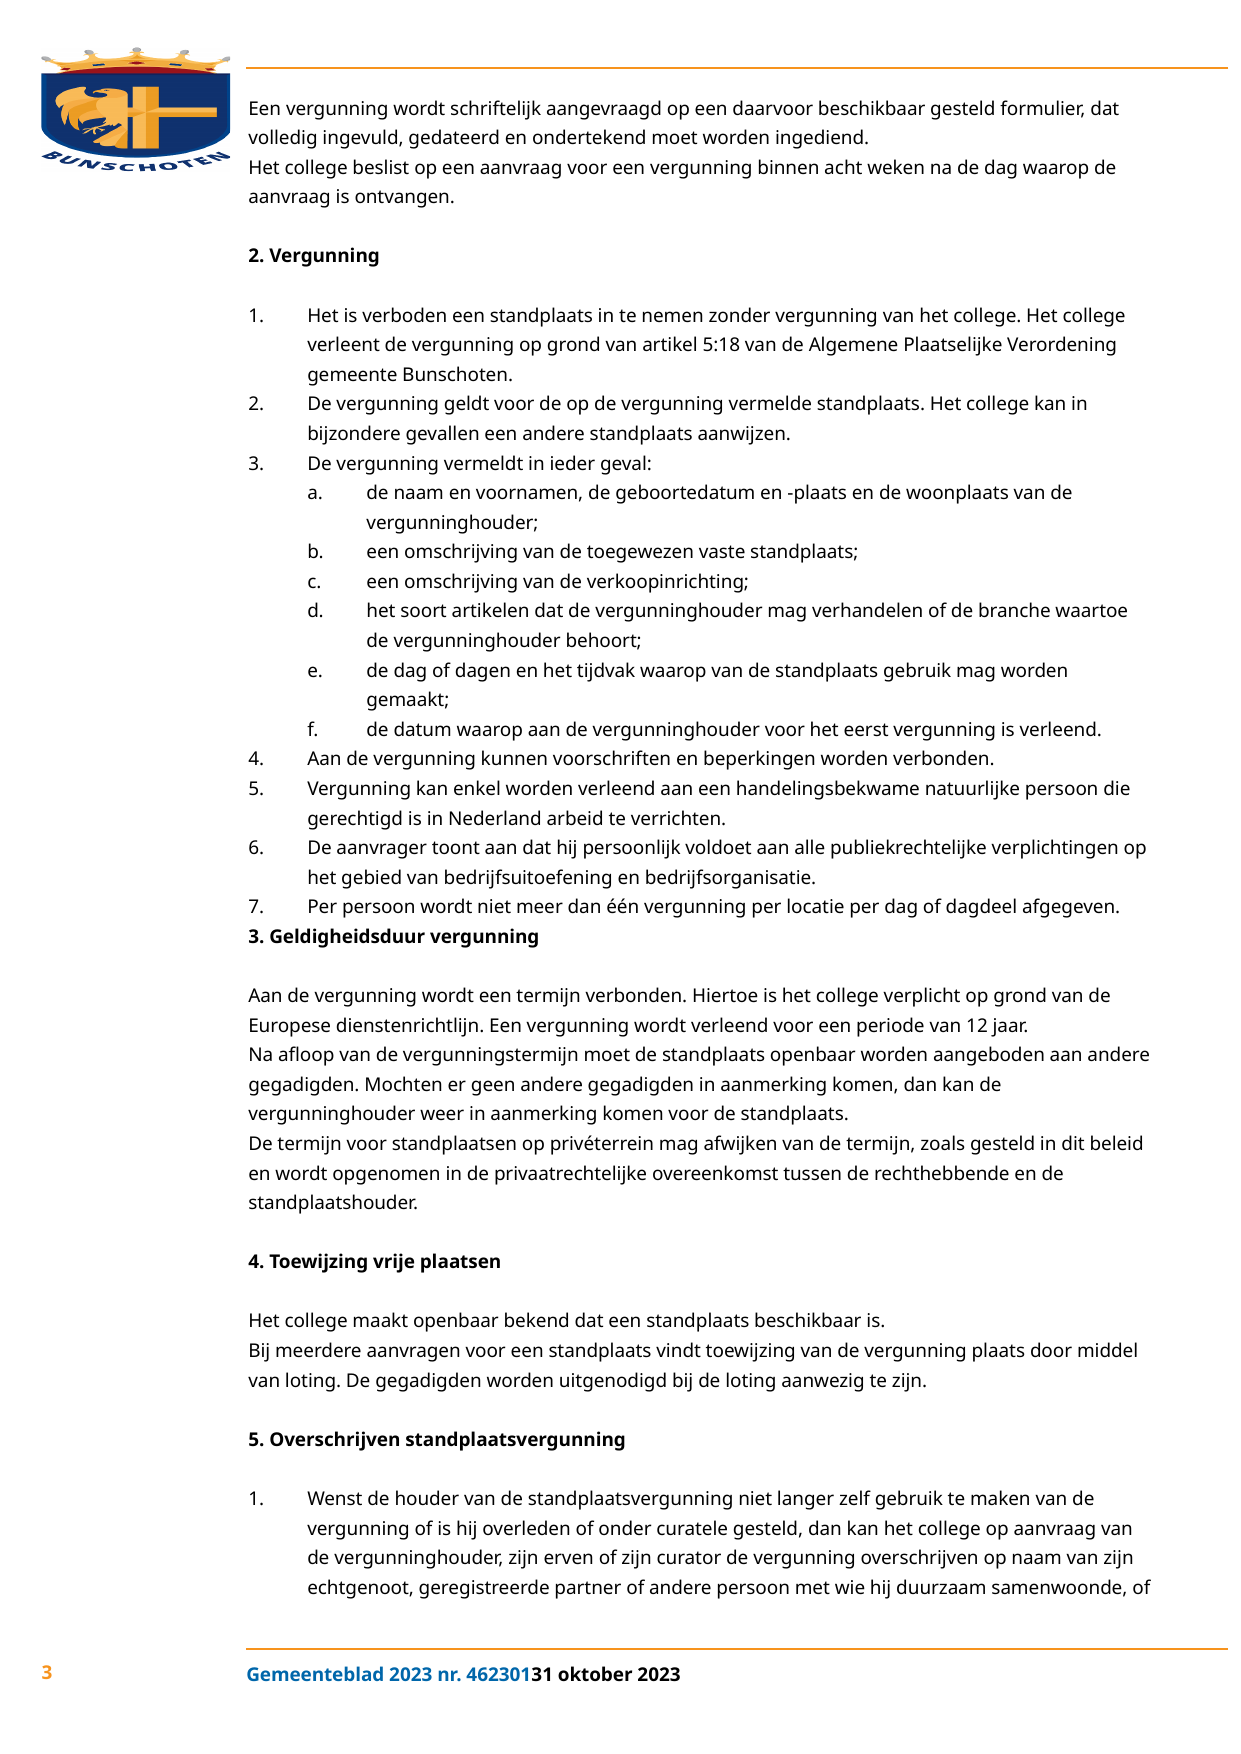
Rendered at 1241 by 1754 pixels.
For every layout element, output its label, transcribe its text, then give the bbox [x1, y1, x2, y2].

text Bij meerdere aanvragen voor een standplaats vindt toewijzing van de vergunning plaats door middel van loting. De gegadigden worden uitgenodigd bij de loting aanwezig te zijn. [248, 1337, 1152, 1393]
text Een vergunning wordt schriftelijk aangevraagd op een daarvoor beschikbaar gesteld formulier, dat volledig ingevuld, gedateerd en ondertekend moet worden ingediend. [248, 95, 1152, 150]
text Aan de vergunning wordt een termijn verbonden. Hiertoe is het college verplicht op grond van de Europese dienstenrichtlijn. Een vergunning wordt verleend voor een periode van 12 jaar. [248, 982, 1152, 1038]
text Het college maakt openbaar bekend dat een standplaats beschikbaar is. [248, 1308, 1152, 1333]
list De aanvrager toont aan dat hij persoonlijk voldoet aan alle publiekrechtelijke verplichtingen op het gebied van bedrijfsuitoefening en bedrijfsorganisatie. [248, 834, 1152, 890]
list Vergunning kan enkel worden verleend aan een handelingsbekwame natuurlijke persoon die gerechtigd is in Nederland arbeid te verrichten. [248, 775, 1152, 831]
text 4. Toewijzing vrije plaatsen [248, 1248, 1152, 1274]
picture [41, 47, 231, 172]
text 5. Overschrijven standplaatsvergunning [248, 1426, 1152, 1452]
list de naam en voornamen, de geboortedatum en -plaats en de woonplaats van de vergunninghouder; [307, 479, 1152, 535]
list Wenst de houder van de standplaatsvergunning niet langer zelf gebruik te maken van de vergunning of is hij overleden of onder curatele gesteld, dan kan het college op aanvraag van de vergunninghouder, zijn erven of zijn curator de vergunning overschrijven op naam van zijn echtgenoot, geregistreerde partner of andere persoon met wie hij duurzaam samenwoonde, of [248, 1485, 1152, 1600]
list het soort artikelen dat de vergunninghouder mag verhandelen of de branche waartoe de vergunninghouder behoort; [307, 598, 1152, 653]
text De termijn voor standplaatsen op privéterrein mag afwijken van de termijn, zoals gesteld in dit beleid en wordt opgenomen in de privaatrechtelijke overeenkomst tussen de rechthebbende en de standplaatshouder. [248, 1130, 1152, 1215]
list Het is verboden een standplaats in te nemen zonder vergunning van het college. Het college verleent de vergunning op grond van artikel 5:18 van de Algemene Plaatselijke Verordening gemeente Bunschoten. [248, 302, 1152, 387]
list de dag of dagen en het tijdvak waarop van de standplaats gebruik mag worden gemaakt; [307, 657, 1152, 712]
list een omschrijving van de toegewezen vaste standplaats; [307, 538, 1152, 564]
list De vergunning geldt voor de op de vergunning vermelde standplaats. Het college kan in bijzondere gevallen een andere standplaats aanwijzen. [248, 391, 1152, 446]
list De vergunning vermeldt in ieder geval: [248, 450, 1152, 476]
text Het college beslist op een aanvraag voor een vergunning binnen acht weken na de dag waarop de aanvraag is ontvangen. [248, 154, 1152, 209]
list de datum waarop aan de vergunninghouder voor het eerst vergunning is verleend. [307, 716, 1152, 742]
text Na afloop van de vergunningstermijn moet de standplaats openbaar worden aangeboden aan andere gegadigden. Mochten er geen andere gegadigden in aanmerking komen, dan kan de vergunninghouder weer in aanmerking komen voor de standplaats. [248, 1041, 1152, 1126]
text 3. Geldigheidsduur vergunning [248, 923, 1152, 949]
list Per persoon wordt niet meer dan één vergunning per locatie per dag of dagdeel afgegeven. [248, 893, 1152, 919]
text 2. Vergunning [248, 243, 1152, 268]
list Aan de vergunning kunnen voorschriften en beperkingen worden verbonden. [248, 746, 1152, 771]
list een omschrijving van de verkoopinrichting; [307, 568, 1152, 594]
